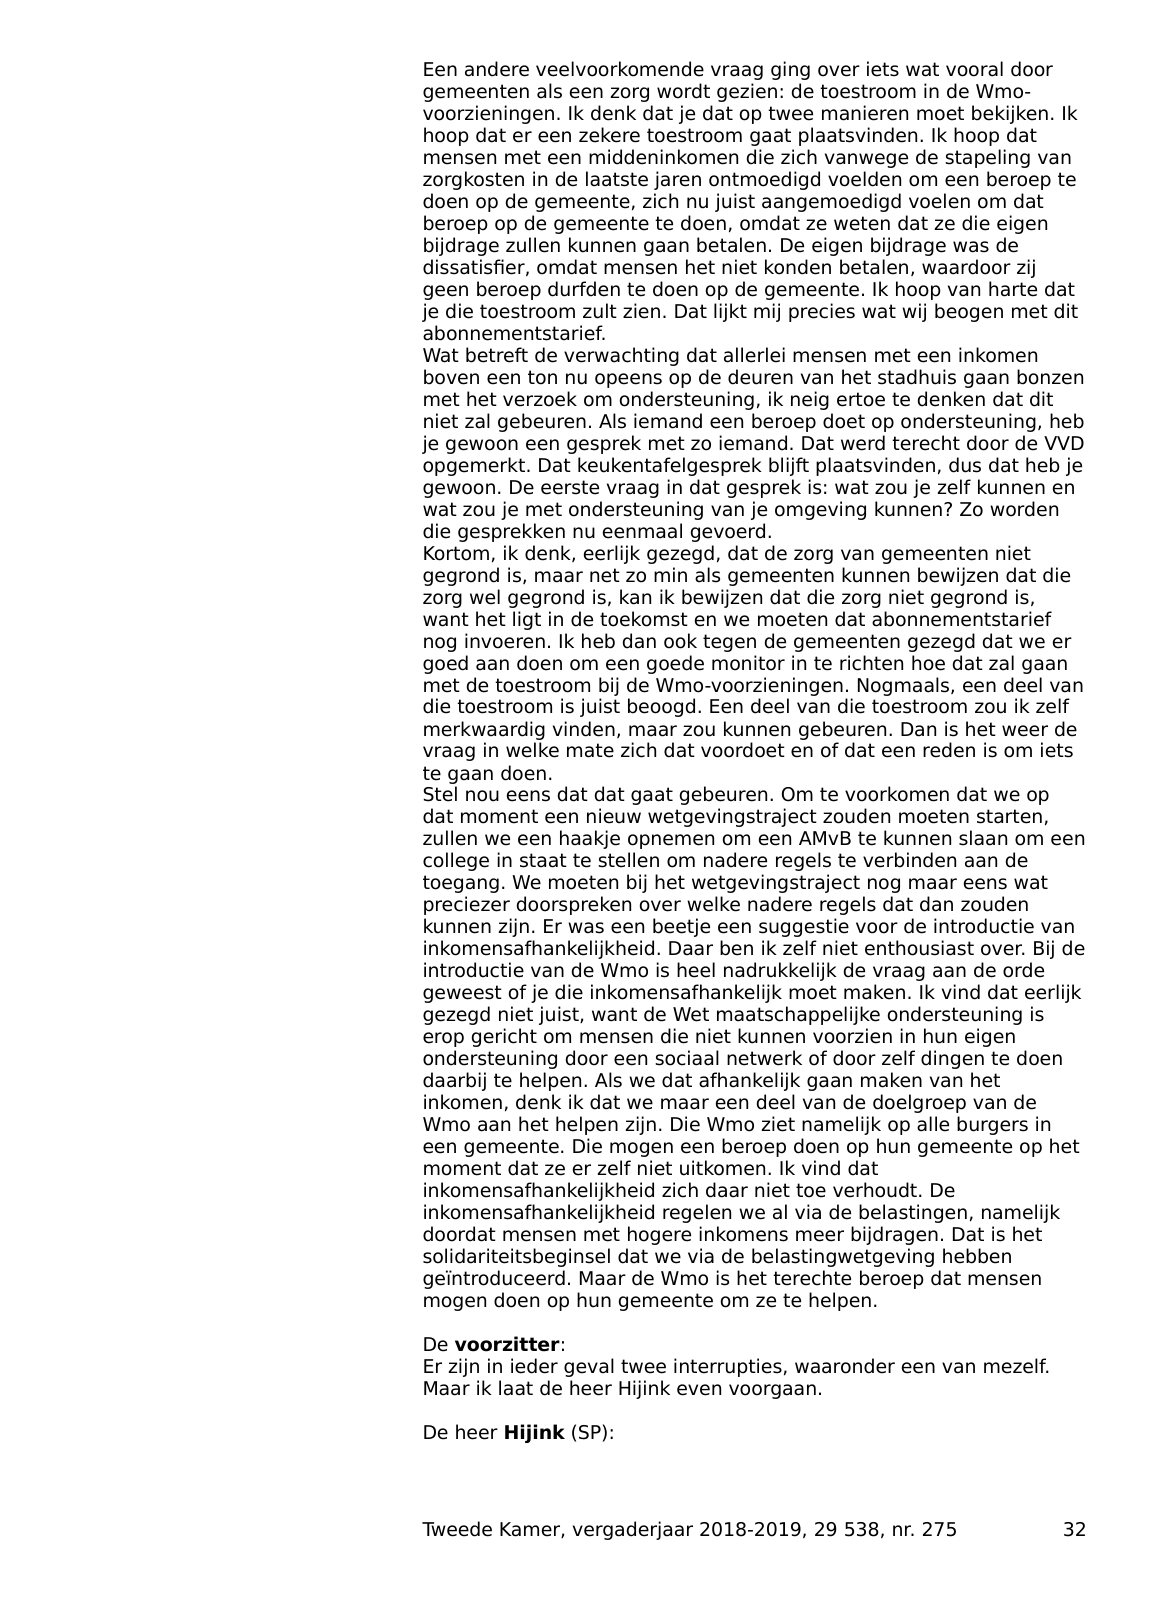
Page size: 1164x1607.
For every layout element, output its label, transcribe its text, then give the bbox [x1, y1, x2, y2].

text Kortom, ik denk, eerlijk gezegd, dat de zorg van gemeenten niet gegrond is, maar net zo min als gemeenten kunnen bewijzen dat die zorg wel gegrond is, kan ik bewijzen dat die zorg niet gegrond is, want het ligt in de toekomst en we moeten dat abonnementstarief nog invoeren. Ik heb dan ook tegen de gemeenten gezegd dat we er goed aan doen om een goede monitor in te richten hoe dat zal gaan met de toestroom bij de Wmo-voorzieningen. Nogmaals, een deel van die toestroom is juist beoogd. Een deel van die toestroom zou ik zelf merkwaardig vinden, maar zou kunnen gebeuren. Dan is het weer de vraag in welke mate zich dat voordoet en of dat een reden is om iets te gaan doen. [422, 543, 1087, 784]
text Een andere veelvoorkomende vraag ging over iets wat vooral door gemeenten als een zorg wordt gezien: de toestroom in de Wmo-voorzieningen. Ik denk dat je dat op twee manieren moet bekijken. Ik hoop dat er een zekere toestroom gaat plaatsvinden. Ik hoop dat mensen met een middeninkomen die zich vanwege de stapeling van zorgkosten in de laatste jaren ontmoedigd voelden om een beroep te doen op de gemeente, zich nu juist aangemoedigd voelen om dat beroep op de gemeente te doen, omdat ze weten dat ze die eigen bijdrage zullen kunnen gaan betalen. De eigen bijdrage was de dissatisfier, omdat mensen het niet konden betalen, waardoor zij geen beroep durfden te doen op de gemeente. Ik hoop van harte dat je die toestroom zult zien. Dat lijkt mij precies wat wij beogen met dit abonnementstarief. [422, 59, 1087, 345]
text Er zijn in ieder geval twee interrupties, waaronder een van mezelf. Maar ik laat de heer Hijink even voorgaan. [422, 1356, 1087, 1400]
text De heer Hijink (SP): [422, 1422, 1087, 1444]
text Stel nou eens dat dat gaat gebeuren. Om te voorkomen dat we op dat moment een nieuw wetgevingstraject zouden moeten starten, zullen we een haakje opnemen om een AMvB te kunnen slaan om een college in staat te stellen om nadere regels te verbinden aan de toegang. We moeten bij het wetgevingstraject nog maar eens wat preciezer doorspreken over welke nadere regels dat dan zouden kunnen zijn. Er was een beetje een suggestie voor de introductie van inkomensafhankelijkheid. Daar ben ik zelf niet enthousiast over. Bij de introductie van de Wmo is heel nadrukkelijk de vraag aan de orde geweest of je die inkomensafhankelijk moet maken. Ik vind dat eerlijk gezegd niet juist, want de Wet maatschappelijke ondersteuning is erop gericht om mensen die niet kunnen voorzien in hun eigen ondersteuning door een sociaal netwerk of door zelf dingen te doen daarbij te helpen. Als we dat afhankelijk gaan maken van het inkomen, denk ik dat we maar een deel van de doelgroep van de Wmo aan het helpen zijn. Die Wmo ziet namelijk op alle burgers in een gemeente. Die mogen een beroep doen op hun gemeente op het moment dat ze er zelf niet uitkomen. Ik vind dat inkomensafhankelijkheid zich daar niet toe verhoudt. De inkomensafhankelijkheid regelen we al via de belastingen, namelijk doordat mensen met hogere inkomens meer bijdragen. Dat is het solidariteitsbeginsel dat we via de belastingwetgeving hebben geïntroduceerd. Maar de Wmo is het terechte beroep dat mensen mogen doen op hun gemeente om ze te helpen. [422, 784, 1087, 1312]
text Wat betreft de verwachting dat allerlei mensen met een inkomen boven een ton nu opeens op de deuren van het stadhuis gaan bonzen met het verzoek om ondersteuning, ik neig ertoe te denken dat dit niet zal gebeuren. Als iemand een beroep doet op ondersteuning, heb je gewoon een gesprek met zo iemand. Dat werd terecht door de VVD opgemerkt. Dat keukentafelgesprek blijft plaatsvinden, dus dat heb je gewoon. De eerste vraag in dat gesprek is: wat zou je zelf kunnen en wat zou je met ondersteuning van je omgeving kunnen? Zo worden die gesprekken nu eenmaal gevoerd. [422, 345, 1087, 543]
text De voorzitter: [422, 1334, 1087, 1356]
